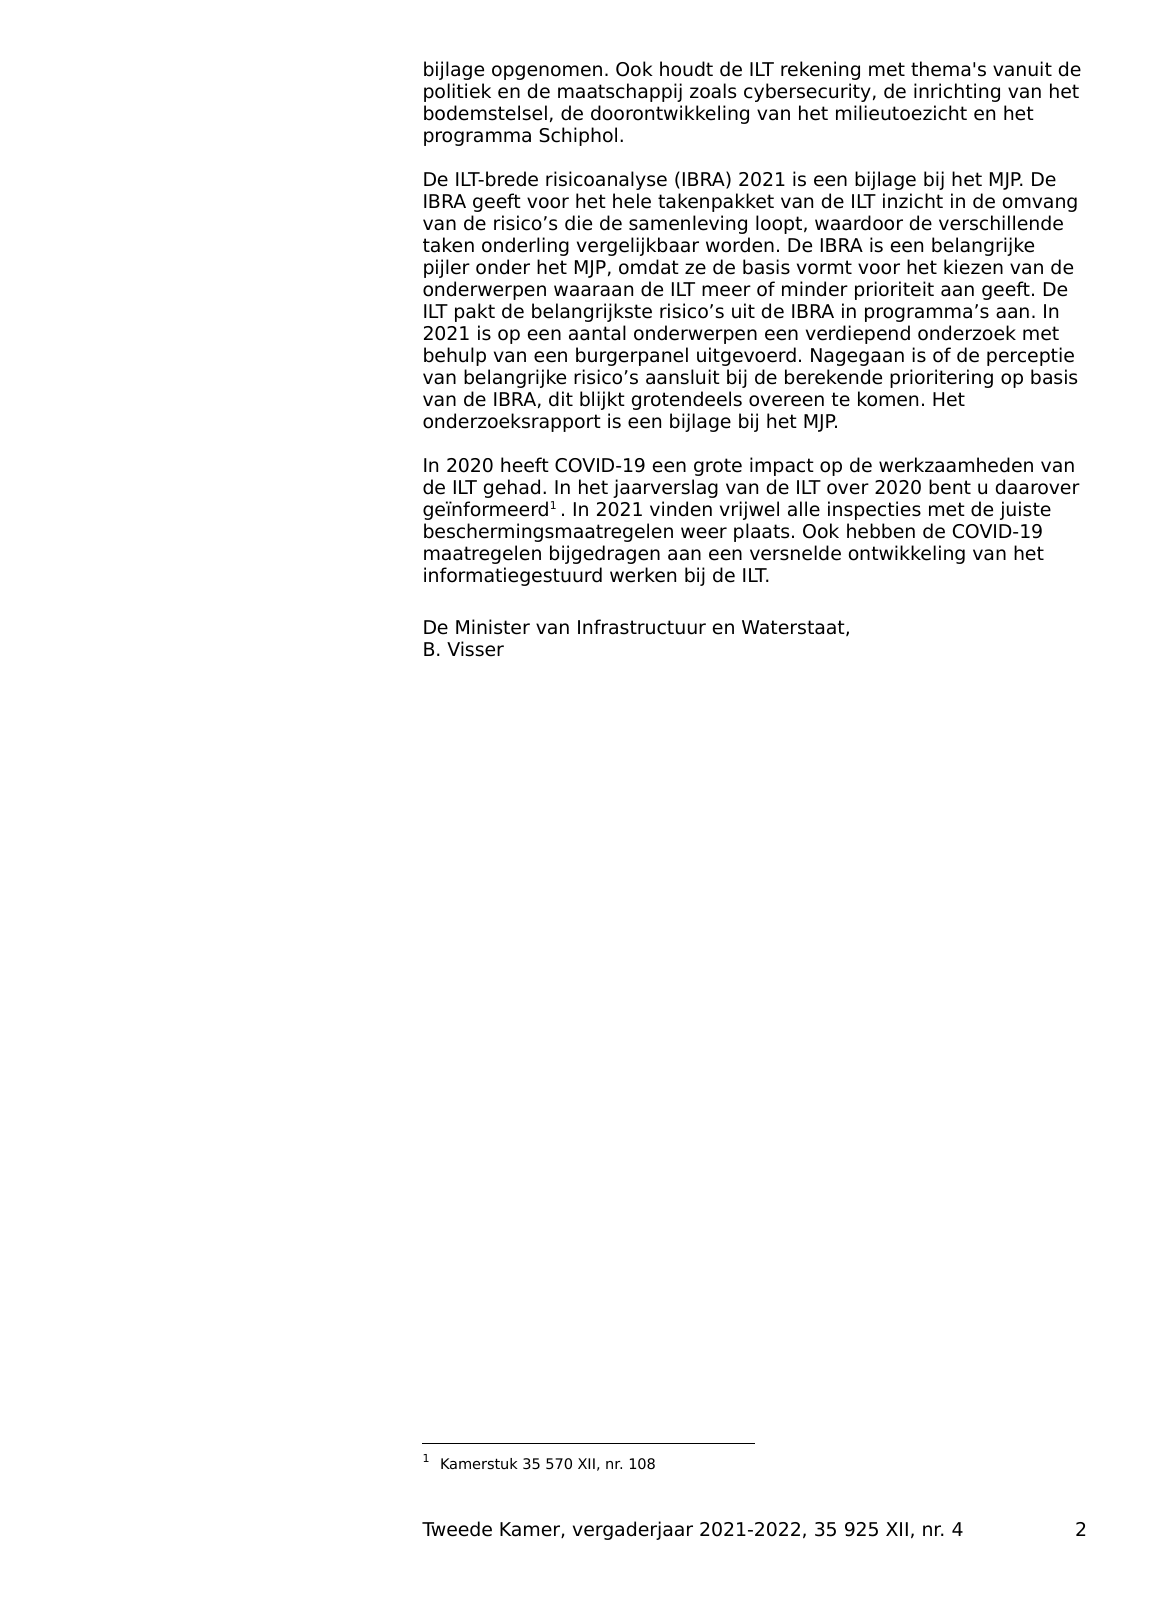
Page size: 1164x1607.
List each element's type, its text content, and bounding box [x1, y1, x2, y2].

text In 2020 heeft COVID-19 een grote impact op de werkzaamheden van de ILT gehad. In het jaarverslag van de ILT over 2020 bent u daarover geïnformeerd. In 2021 vinden vrijwel alle inspecties met de juiste beschermingsmaatregelen weer plaats. Ook hebben de COVID-19 maatregelen bijgedragen aan een versnelde ontwikkeling van het informatiegestuurd werken bij de ILT. [422, 455, 1087, 587]
text bijlage opgenomen. Ook houdt de ILT rekening met thema's vanuit de politiek en de maatschappij zoals cybersecurity, de inrichting van het bodemstelsel, de doorontwikkeling van het milieutoezicht en het programma Schiphol. [422, 59, 1087, 147]
text De Minister van Infrastructuur en Waterstaat, B. Visser [422, 617, 1087, 661]
text Kamerstuk 35 570 XII, nr. 108 [422, 1452, 1087, 1474]
text De ILT-brede risicoanalyse (IBRA) 2021 is een bijlage bij het MJP. De IBRA geeft voor het hele takenpakket van de ILT inzicht in de omvang van de risico’s die de samenleving loopt, waardoor de verschillende taken onderling vergelijkbaar worden. De IBRA is een belangrijke pijler onder het MJP, omdat ze de basis vormt voor het kiezen van de onderwerpen waaraan de ILT meer of minder prioriteit aan geeft. De ILT pakt de belangrijkste risico’s uit de IBRA in programma’s aan. In 2021 is op een aantal onderwerpen een verdiepend onderzoek met behulp van een burgerpanel uitgevoerd. Nagegaan is of de perceptie van belangrijke risico’s aansluit bij de berekende prioritering op basis van de IBRA, dit blijkt grotendeels overeen te komen. Het onderzoeksrapport is een bijlage bij het MJP. [422, 169, 1087, 433]
